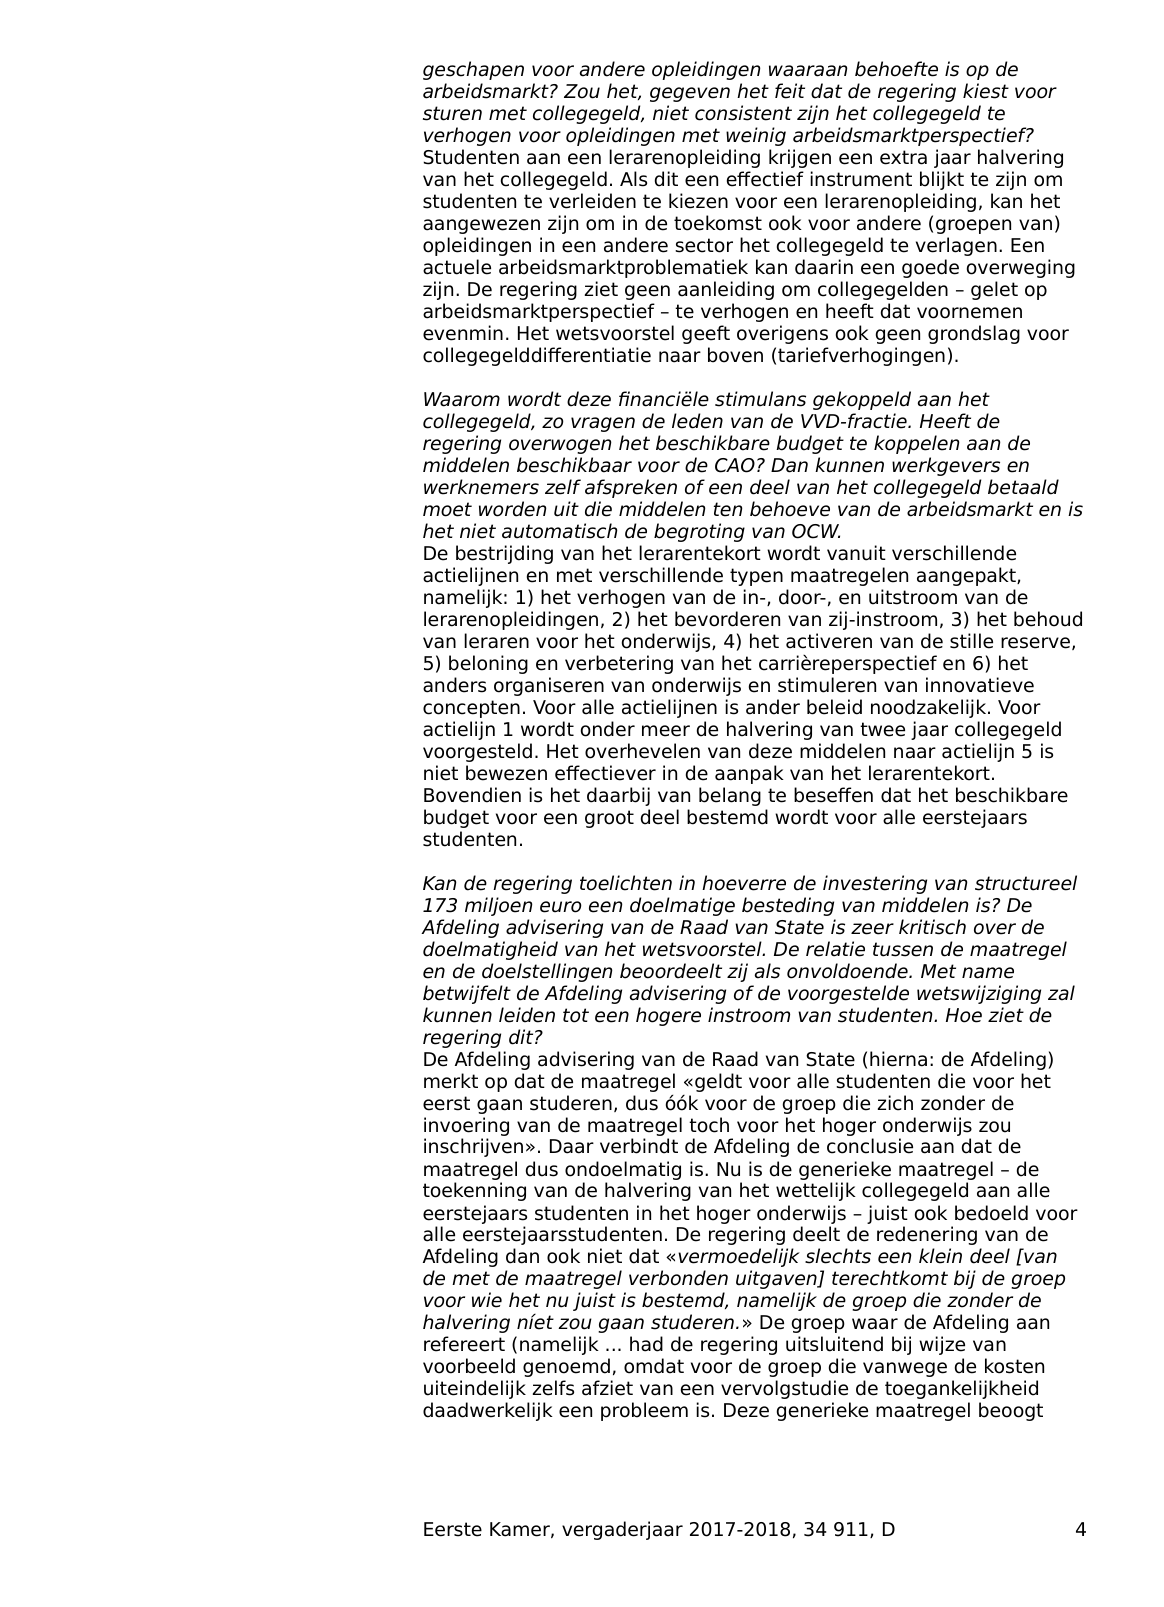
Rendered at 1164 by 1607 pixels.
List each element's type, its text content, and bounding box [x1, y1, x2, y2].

text Studenten aan een lerarenopleiding krijgen een extra jaar halvering van het collegegeld. Als dit een effectief instrument blijkt te zijn om studenten te verleiden te kiezen voor een lerarenopleiding, kan het aangewezen zijn om in de toekomst ook voor andere (groepen van) opleidingen in een andere sector het collegegeld te verlagen. Een actuele arbeidsmarktproblematiek kan daarin een goede overweging zijn. De regering ziet geen aanleiding om collegegelden – gelet op arbeidsmarktperspectief – te verhogen en heeft dat voornemen evenmin. Het wetsvoorstel geeft overigens ook geen grondslag voor collegegelddifferentiatie naar boven (tariefverhogingen). [422, 147, 1087, 367]
text geschapen voor andere opleidingen waaraan behoefte is op de arbeidsmarkt? Zou het, gegeven het feit dat de regering kiest voor sturen met collegegeld, niet consistent zijn het collegegeld te verhogen voor opleidingen met weinig arbeidsmarktperspectief? [422, 59, 1087, 147]
text De bestrijding van het lerarentekort wordt vanuit verschillende actielijnen en met verschillende typen maatregelen aangepakt, namelijk: 1) het verhogen van de in-, door-, en uitstroom van de lerarenopleidingen, 2) het bevorderen van zij-instroom, 3) het behoud van leraren voor het onderwijs, 4) het activeren van de stille reserve, 5) beloning en verbetering van het carrièreperspectief en 6) het anders organiseren van onderwijs en stimuleren van innovatieve concepten. Voor alle actielijnen is ander beleid noodzakelijk. Voor actielijn 1 wordt onder meer de halvering van twee jaar collegegeld voorgesteld. Het overhevelen van deze middelen naar actielijn 5 is niet bewezen effectiever in de aanpak van het lerarentekort. Bovendien is het daarbij van belang te beseffen dat het beschikbare budget voor een groot deel bestemd wordt voor alle eerstejaars studenten. [422, 543, 1087, 851]
text Waarom wordt deze financiële stimulans gekoppeld aan het collegegeld, zo vragen de leden van de VVD-fractie. Heeft de regering overwogen het beschikbare budget te koppelen aan de middelen beschikbaar voor de CAO? Dan kunnen werkgevers en werknemers zelf afspreken of een deel van het collegegeld betaald moet worden uit die middelen ten behoeve van de arbeidsmarkt en is het niet automatisch de begroting van OCW. [422, 389, 1087, 543]
text De Afdeling advisering van de Raad van State (hierna: de Afdeling) merkt op dat de maatregel «geldt voor alle studenten die voor het eerst gaan studeren, dus óók voor de groep die zich zonder de invoering van de maatregel toch voor het hoger onderwijs zou inschrijven». Daar verbindt de Afdeling de conclusie aan dat de maatregel dus ondoelmatig is. Nu is de generieke maatregel – de toekenning van de halvering van het wettelijk collegegeld aan alle eerstejaars studenten in het hoger onderwijs – juist ook bedoeld voor alle eerstejaarsstudenten. De regering deelt de redenering van de Afdeling dan ook niet dat «vermoedelijk slechts een klein deel [van de met de maatregel verbonden uitgaven] terechtkomt bij de groep voor wie het nu juist is bestemd, namelijk de groep die zonder de halvering níet zou gaan studeren.» De groep waar de Afdeling aan refereert (namelijk ... had de regering uitsluitend bij wijze van voorbeeld genoemd, omdat voor de groep die vanwege de kosten uiteindelijk zelfs afziet van een vervolgstudie de toegankelijkheid daadwerkelijk een probleem is. Deze generieke maatregel beoogt [422, 1048, 1087, 1422]
text Kan de regering toelichten in hoeverre de investering van structureel 173 miljoen euro een doelmatige besteding van middelen is? De Afdeling advisering van de Raad van State is zeer kritisch over de doelmatigheid van het wetsvoorstel. De relatie tussen de maatregel en de doelstellingen beoordeelt zij als onvoldoende. Met name betwijfelt de Afdeling advisering of de voorgestelde wetswijziging zal kunnen leiden tot een hogere instroom van studenten. Hoe ziet de regering dit? [422, 873, 1087, 1048]
